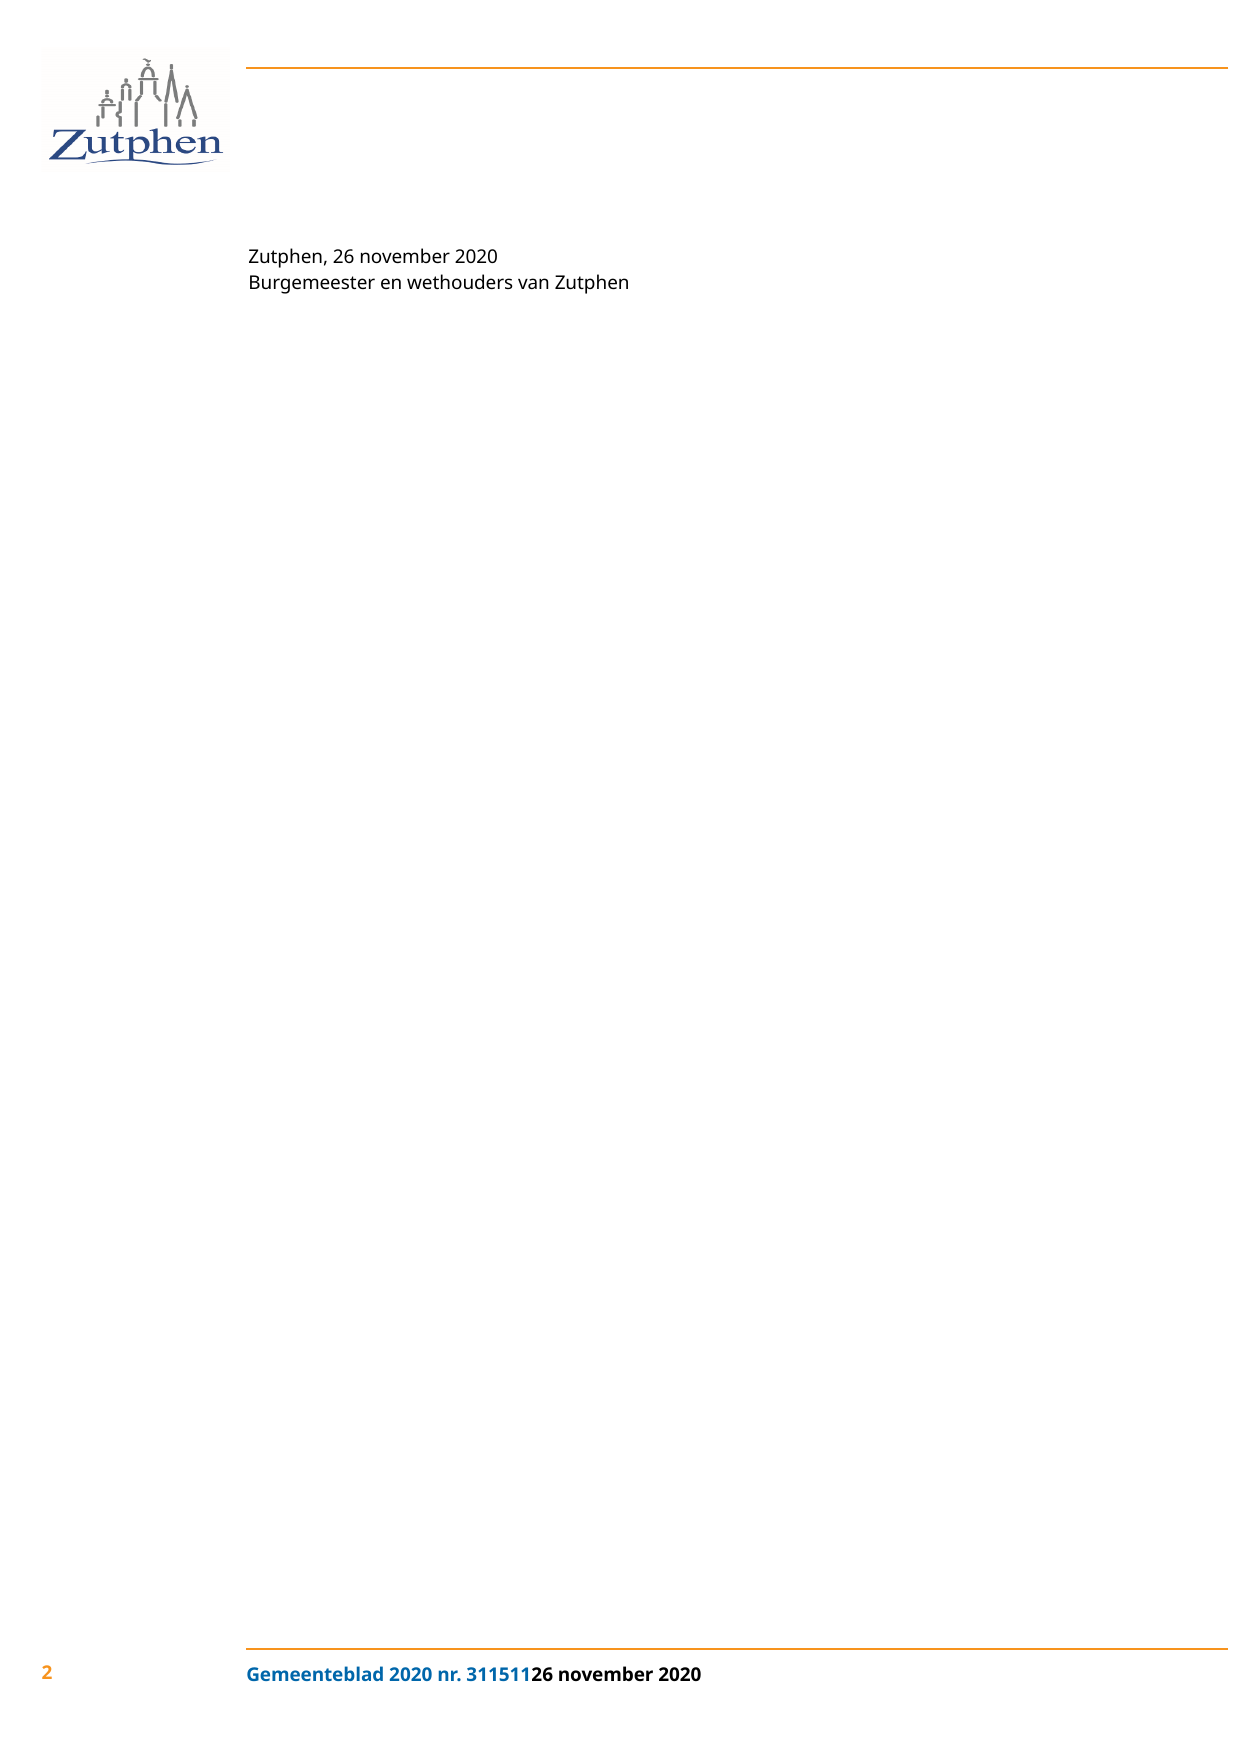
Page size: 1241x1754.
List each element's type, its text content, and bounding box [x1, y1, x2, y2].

text Burgemeester en wethouders van Zutphen [248, 269, 1152, 295]
text Zutphen, 26 november 2020 [248, 243, 1152, 269]
picture [41, 47, 231, 172]
